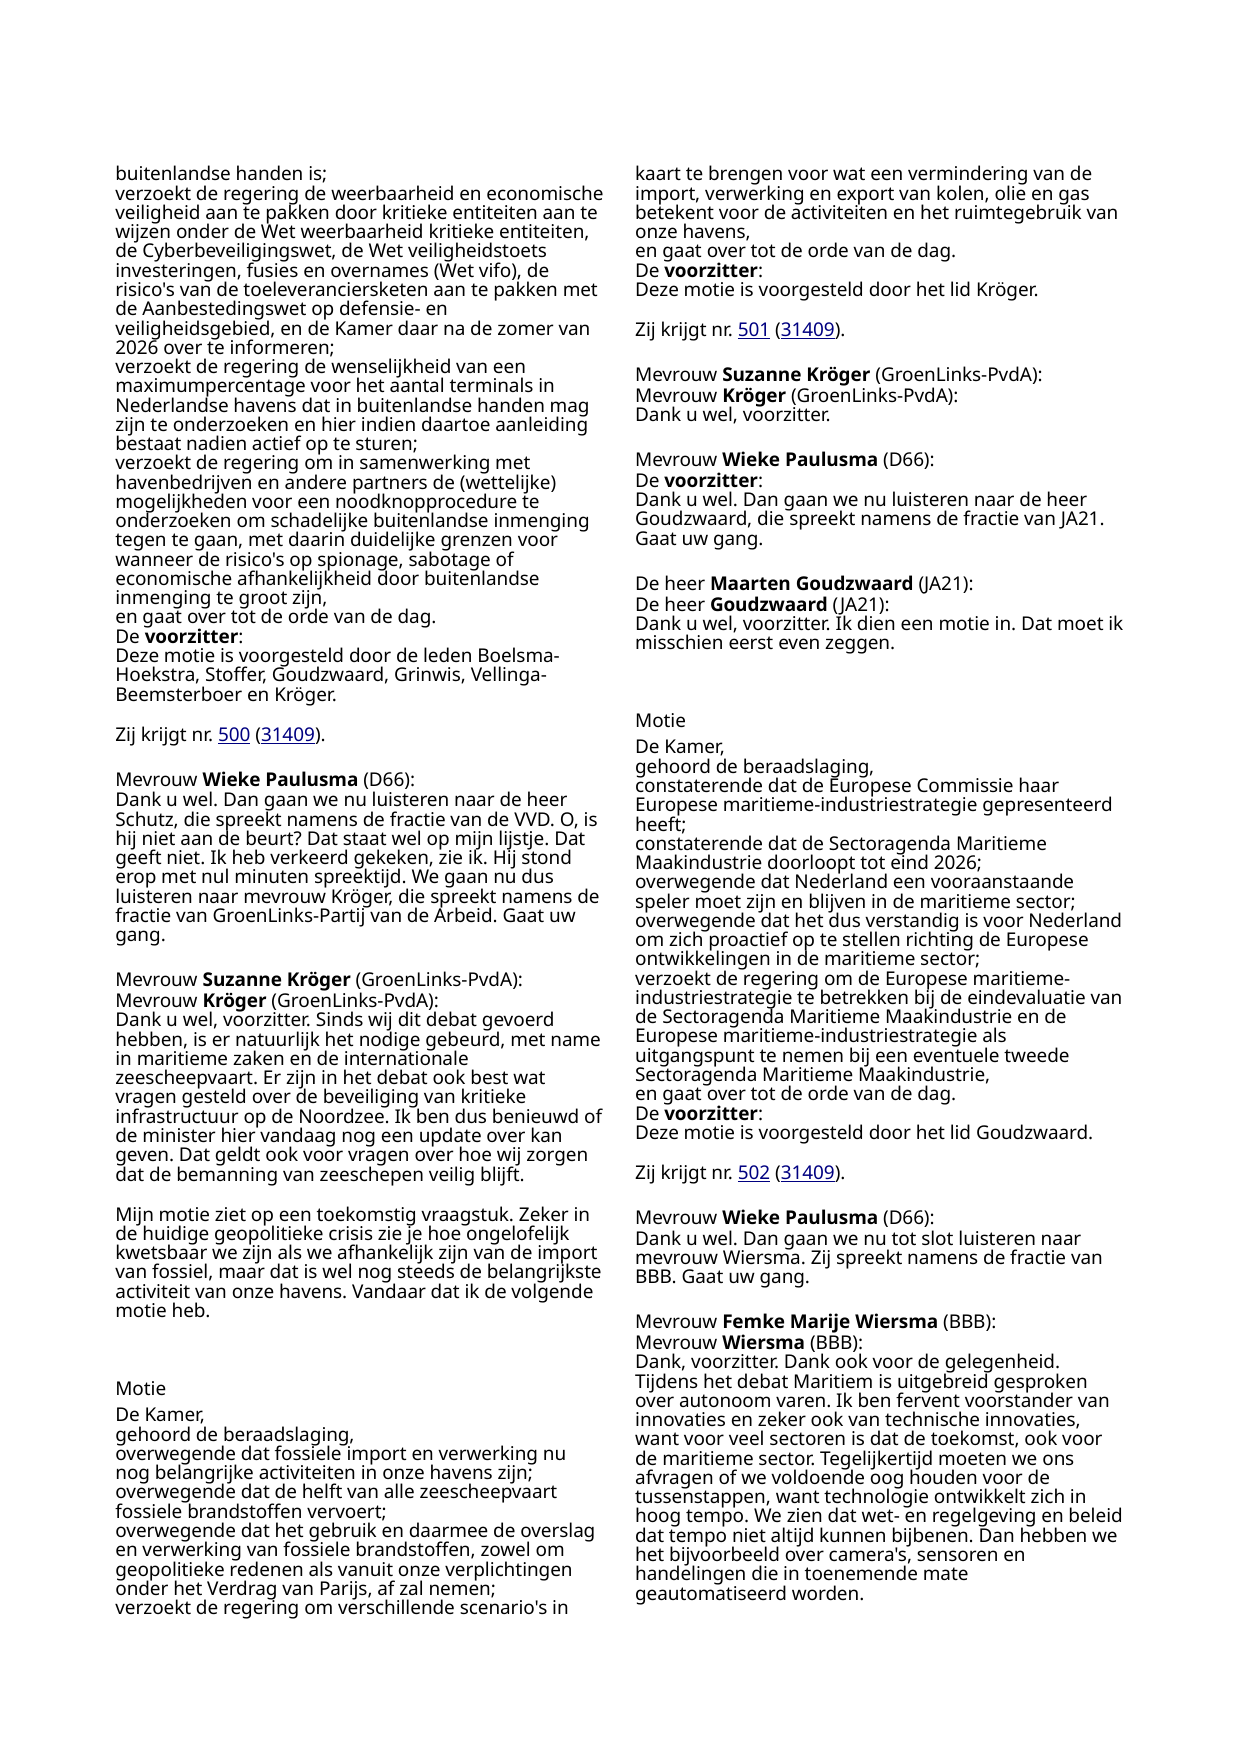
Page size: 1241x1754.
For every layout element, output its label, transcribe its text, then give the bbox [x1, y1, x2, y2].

text Dank u wel. Dan gaan we nu luisteren naar de heer Schutz, die spreekt namens de fractie van de VVD. O, is hij niet aan de beurt? Dat staat wel op mijn lijstje. Dat geeft niet. Ik heb verkeerd gekeken, zie ik. Hij stond erop met nul minuten spreektijd. We gaan nu dus luisteren naar mevrouw Kröger, die spreekt namens de fractie van GroenLinks-Partij van de Arbeid. Gaat uw gang. [115, 791, 605, 946]
text en gaat over tot de orde van de dag. [115, 608, 605, 628]
text Mevrouw Wieke Paulusma (D66): [635, 1204, 1125, 1230]
text Mevrouw Wieke Paulusma (D66): [635, 446, 1125, 472]
text Dank u wel, voorzitter. [635, 406, 1125, 425]
text Dank u wel, voorzitter. Ik dien een motie in. Dat moet ik misschien eerst even zeggen. [635, 615, 1125, 653]
text De Kamer, [635, 738, 1125, 758]
text Mevrouw Wiersma (BBB): [635, 1334, 1125, 1353]
text Mevrouw Suzanne Kröger (GroenLinks-PvdA): [115, 966, 605, 992]
text verzoekt de regering de wenselijkheid van een maximumpercentage voor het aantal terminals in Nederlandse havens dat in buitenlandse handen mag zijn te onderzoeken en hier indien daartoe aanleiding bestaat nadien actief op te sturen; [115, 358, 605, 454]
text De heer Goudzwaard (JA21): [635, 596, 1125, 615]
text Mevrouw Wieke Paulusma (D66): [115, 766, 605, 791]
text Mevrouw Kröger (GroenLinks-PvdA): [635, 387, 1125, 406]
text verzoekt de regering de weerbaarheid en economische veiligheid aan te pakken door kritieke entiteiten aan te wijzen onder de Wet weerbaarheid kritieke entiteiten, de Cyberbeveiligingswet, de Wet veiligheidstoets investeringen, fusies en overnames (Wet vifo), de risico's van de toeleveranciersketen aan te pakken met de Aanbestedingswet op defensie- en veiligheidsgebied, en de Kamer daar na de zomer van 2026 over te informeren; [115, 184, 605, 358]
text Deze motie is voorgesteld door de leden Boelsma-Hoekstra, Stoffer, Goudzwaard, Grinwis, Vellinga-Beemsterboer en Kröger. [115, 647, 605, 705]
text Dank, voorzitter. Dank ook voor de gelegenheid. Tijdens het debat Maritiem is uitgebreid gesproken over autonoom varen. Ik ben fervent voorstander van innovaties en zeker ook van technische innovaties, want voor veel sectoren is dat de toekomst, ook voor de maritieme sector. Tegelijkertijd moeten we ons afvragen of we voldoende oog houden voor de tussenstappen, want technologie ontwikkelt zich in hoog tempo. We zien dat wet- en regelgeving en beleid dat tempo niet altijd kunnen bijbenen. Dan hebben we het bijvoorbeeld over camera's, sensoren en handelingen die in toenemende mate geautomatiseerd worden. [635, 1353, 1125, 1604]
text Mevrouw Suzanne Kröger (GroenLinks-PvdA): [635, 361, 1125, 387]
text Dank u wel. Dan gaan we nu luisteren naar de heer Goudzwaard, die spreekt namens de fractie van JA21. Gaat uw gang. [635, 491, 1125, 549]
text verzoekt de regering om in samenwerking met havenbedrijven en andere partners de (wettelijke) mogelijkheden voor een noodknopprocedure te onderzoeken om schadelijke buitenlandse inmenging tegen te gaan, met daarin duidelijke grenzen voor wanneer de risico's op spionage, sabotage of economische afhankelijkheid door buitenlandse inmenging te groot zijn, [115, 454, 605, 608]
text overwegende dat het dus verstandig is voor Nederland om zich proactief op te stellen richting de Europese ontwikkelingen in de maritieme sector; [635, 912, 1125, 970]
text Zij krijgt nr. 500 (31409). [115, 726, 605, 745]
text overwegende dat fossiele import en verwerking nu nog belangrijke activiteiten in onze havens zijn; [115, 1445, 605, 1483]
text Dank u wel. Dan gaan we nu tot slot luisteren naar mevrouw Wiersma. Zij spreekt namens de fractie van BBB. Gaat uw gang. [635, 1230, 1125, 1287]
text De heer Maarten Goudzwaard (JA21): [635, 570, 1125, 596]
text De voorzitter: [635, 1104, 1125, 1124]
text Motie [635, 707, 1125, 732]
text buitenlandse handen is; [115, 165, 605, 184]
text Mevrouw Kröger (GroenLinks-PvdA): [115, 992, 605, 1011]
text en gaat over tot de orde van de dag. [635, 242, 1125, 262]
text Mijn motie ziet op een toekomstig vraagstuk. Zeker in de huidige geopolitieke crisis zie je hoe ongelofelijk kwetsbaar we zijn als we afhankelijk zijn van de import van fossiel, maar dat is wel nog steeds de belangrijkste activiteit van onze havens. Vandaar dat ik de volgende motie heb. [115, 1206, 605, 1321]
text De Kamer, [115, 1406, 605, 1426]
text overwegende dat Nederland een vooraanstaande speler moet zijn en blijven in de maritieme sector; [635, 873, 1125, 912]
text Zij krijgt nr. 501 (31409). [635, 321, 1125, 340]
text constaterende dat de Europese Commissie haar Europese maritieme-industriestrategie gepresenteerd heeft; [635, 777, 1125, 835]
text overwegende dat het gebruik en daarmee de overslag en verwerking van fossiele brandstoffen, zowel om geopolitieke redenen als vanuit onze verplichtingen onder het Verdrag van Parijs, af zal nemen; [115, 1522, 605, 1599]
text kaart te brengen voor wat een vermindering van de import, verwerking en export van kolen, olie en gas betekent voor de activiteiten en het ruimtegebruik van onze havens, [635, 165, 1125, 242]
text Deze motie is voorgesteld door het lid Kröger. [635, 281, 1125, 300]
text Zij krijgt nr. 502 (31409). [635, 1164, 1125, 1183]
text overwegende dat de helft van alle zeescheepvaart fossiele brandstoffen vervoert; [115, 1483, 605, 1522]
text Dank u wel, voorzitter. Sinds wij dit debat gevoerd hebben, is er natuurlijk het nodige gebeurd, met name in maritieme zaken en de internationale zeescheepvaart. Er zijn in het debat ook best wat vragen gesteld over de beveiliging van kritieke infrastructuur op de Noordzee. Ik ben dus benieuwd of de minister hier vandaag nog een update over kan geven. Dat geldt ook voor vragen over hoe wij zorgen dat de bemanning van zeeschepen veilig blijft. [115, 1011, 605, 1185]
text gehoord de beraadslaging, [635, 758, 1125, 777]
text De voorzitter: [115, 628, 605, 647]
text De voorzitter: [635, 262, 1125, 281]
text Mevrouw Femke Marije Wiersma (BBB): [635, 1308, 1125, 1334]
text en gaat over tot de orde van de dag. [635, 1085, 1125, 1104]
text De voorzitter: [635, 472, 1125, 491]
text Motie [115, 1375, 605, 1400]
text verzoekt de regering om de Europese maritieme-industriestrategie te betrekken bij de eindevaluatie van de Sectoragenda Maritieme Maakindustrie en de Europese maritieme-industriestrategie als uitgangspunt te nemen bij een eventuele tweede Sectoragenda Maritieme Maakindustrie, [635, 970, 1125, 1085]
text gehoord de beraadslaging, [115, 1426, 605, 1445]
text verzoekt de regering om verschillende scenario's in [115, 1599, 605, 1618]
text constaterende dat de Sectoragenda Maritieme Maakindustrie doorloopt tot eind 2026; [635, 835, 1125, 873]
text Deze motie is voorgesteld door het lid Goudzwaard. [635, 1124, 1125, 1143]
